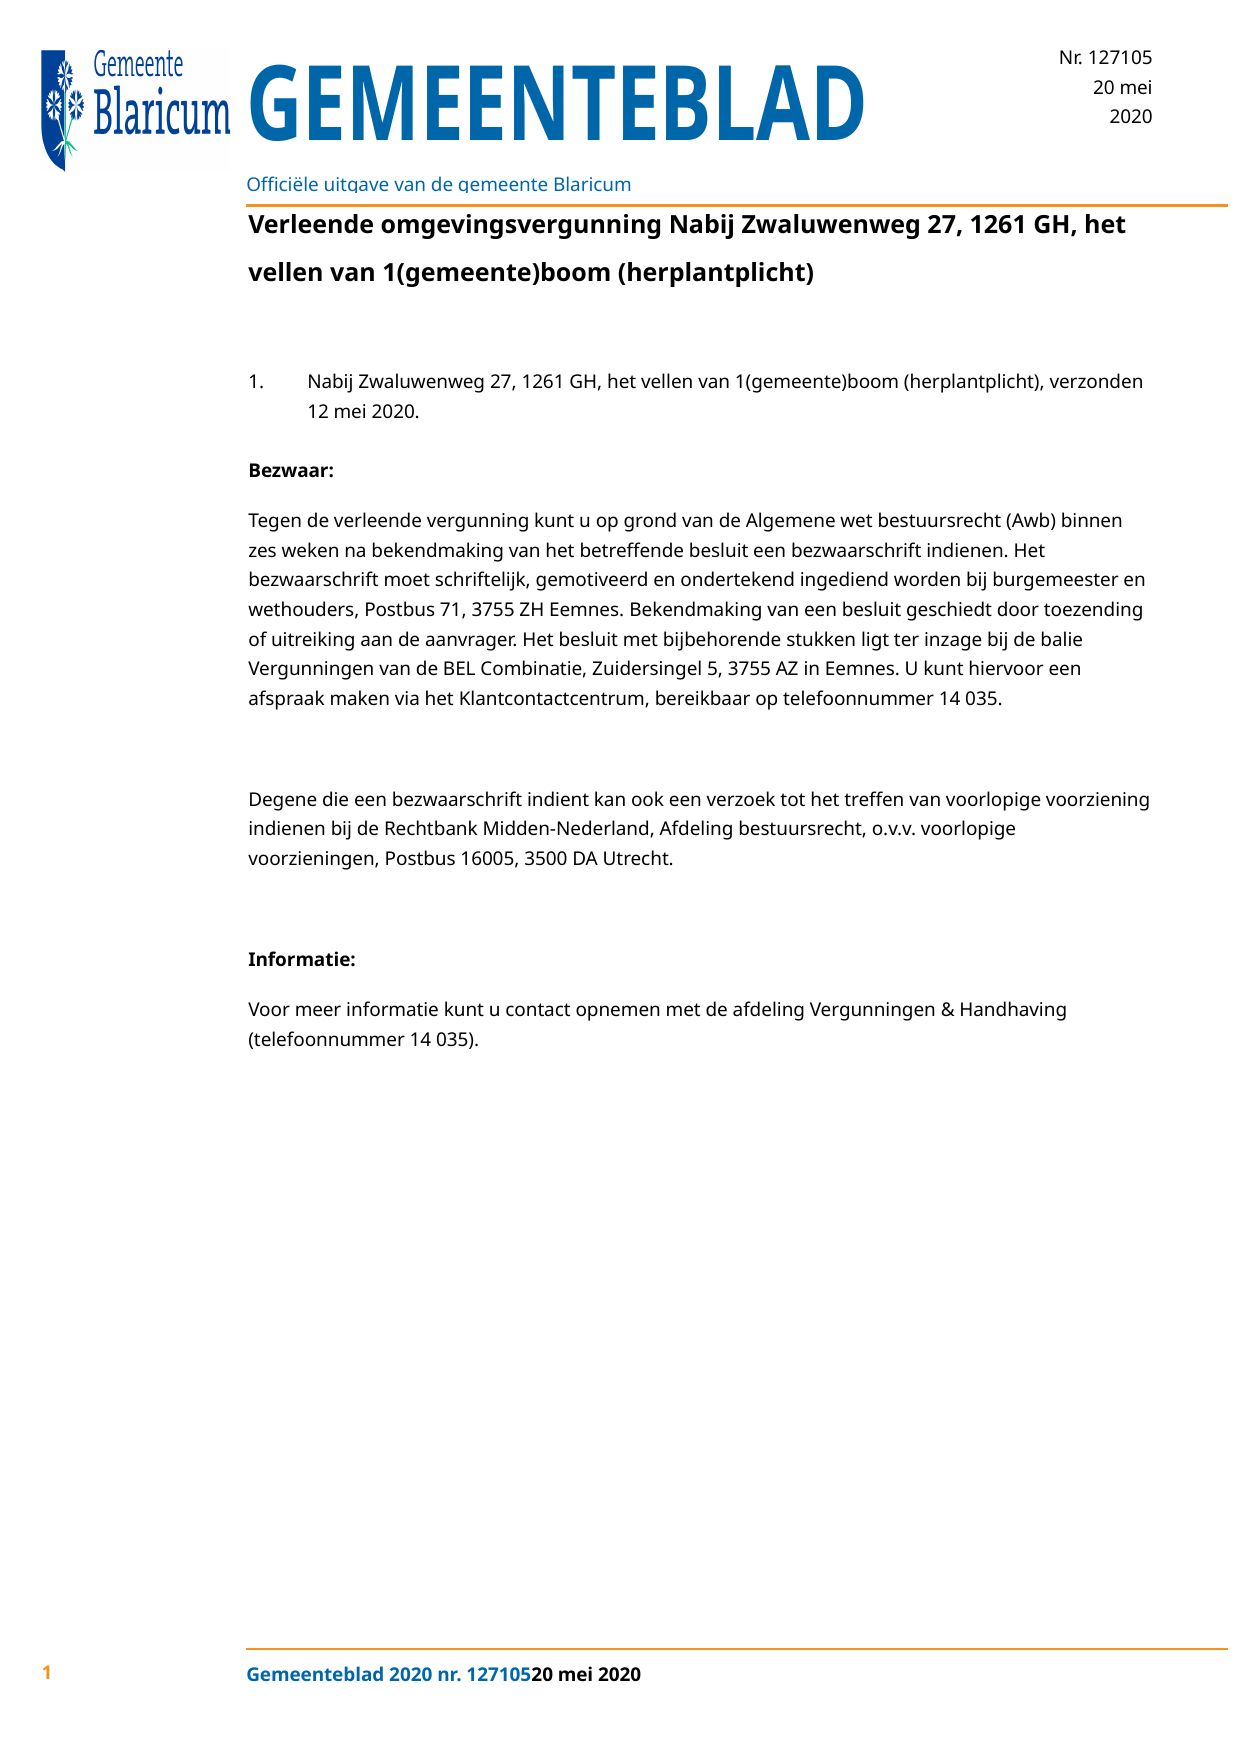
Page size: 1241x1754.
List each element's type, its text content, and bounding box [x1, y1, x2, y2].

list Nabij Zwaluwenweg 27, 1261 GH, het vellen van 1(gemeente)boom (herplantplicht), verzonden 12 mei 2020. [248, 368, 1152, 424]
picture [41, 47, 231, 172]
text Bezwaar: [248, 457, 1152, 483]
text Verleende omgevingsvergunning Nabij Zwaluwenweg 27, 1261 GH, het vellen van 1(gemeente)boom (herplantplicht) [248, 207, 1152, 288]
text Informatie: [248, 946, 1152, 972]
text Tegen de verleende vergunning kunt u op grond van de Algemene wet bestuursrecht (Awb) binnen zes weken na bekendmaking van het betreffende besluit een bezwaarschrift indienen. Het bezwaarschrift moet schriftelijk, gemotiveerd en ondertekend ingediend worden bij burgemeester en wethouders, Postbus 71, 3755 ZH Eemnes. Bekendmaking van een besluit geschiedt door toezending of uitreiking aan de aanvrager. Het besluit met bijbehorende stukken ligt ter inzage bij de balie Vergunningen van de BEL Combinatie, Zuidersingel 5, 3755 AZ in Eemnes. U kunt hiervoor een afspraak maken via het Klantcontactcentrum, bereikbaar op telefoonnummer 14 035. [248, 507, 1152, 711]
text Voor meer informatie kunt u contact opnemen met de afdeling Vergunningen & Handhaving (telefoonnummer 14 035). [248, 996, 1152, 1052]
text Degene die een bezwaarschrift indient kan ook een verzoek tot het treffen van voorlopige voorziening indienen bij de Rechtbank Midden-Nederland, Afdeling bestuursrecht, o.v.v. voorlopige voorzieningen, Postbus 16005, 3500 DA Utrecht. [248, 786, 1152, 871]
